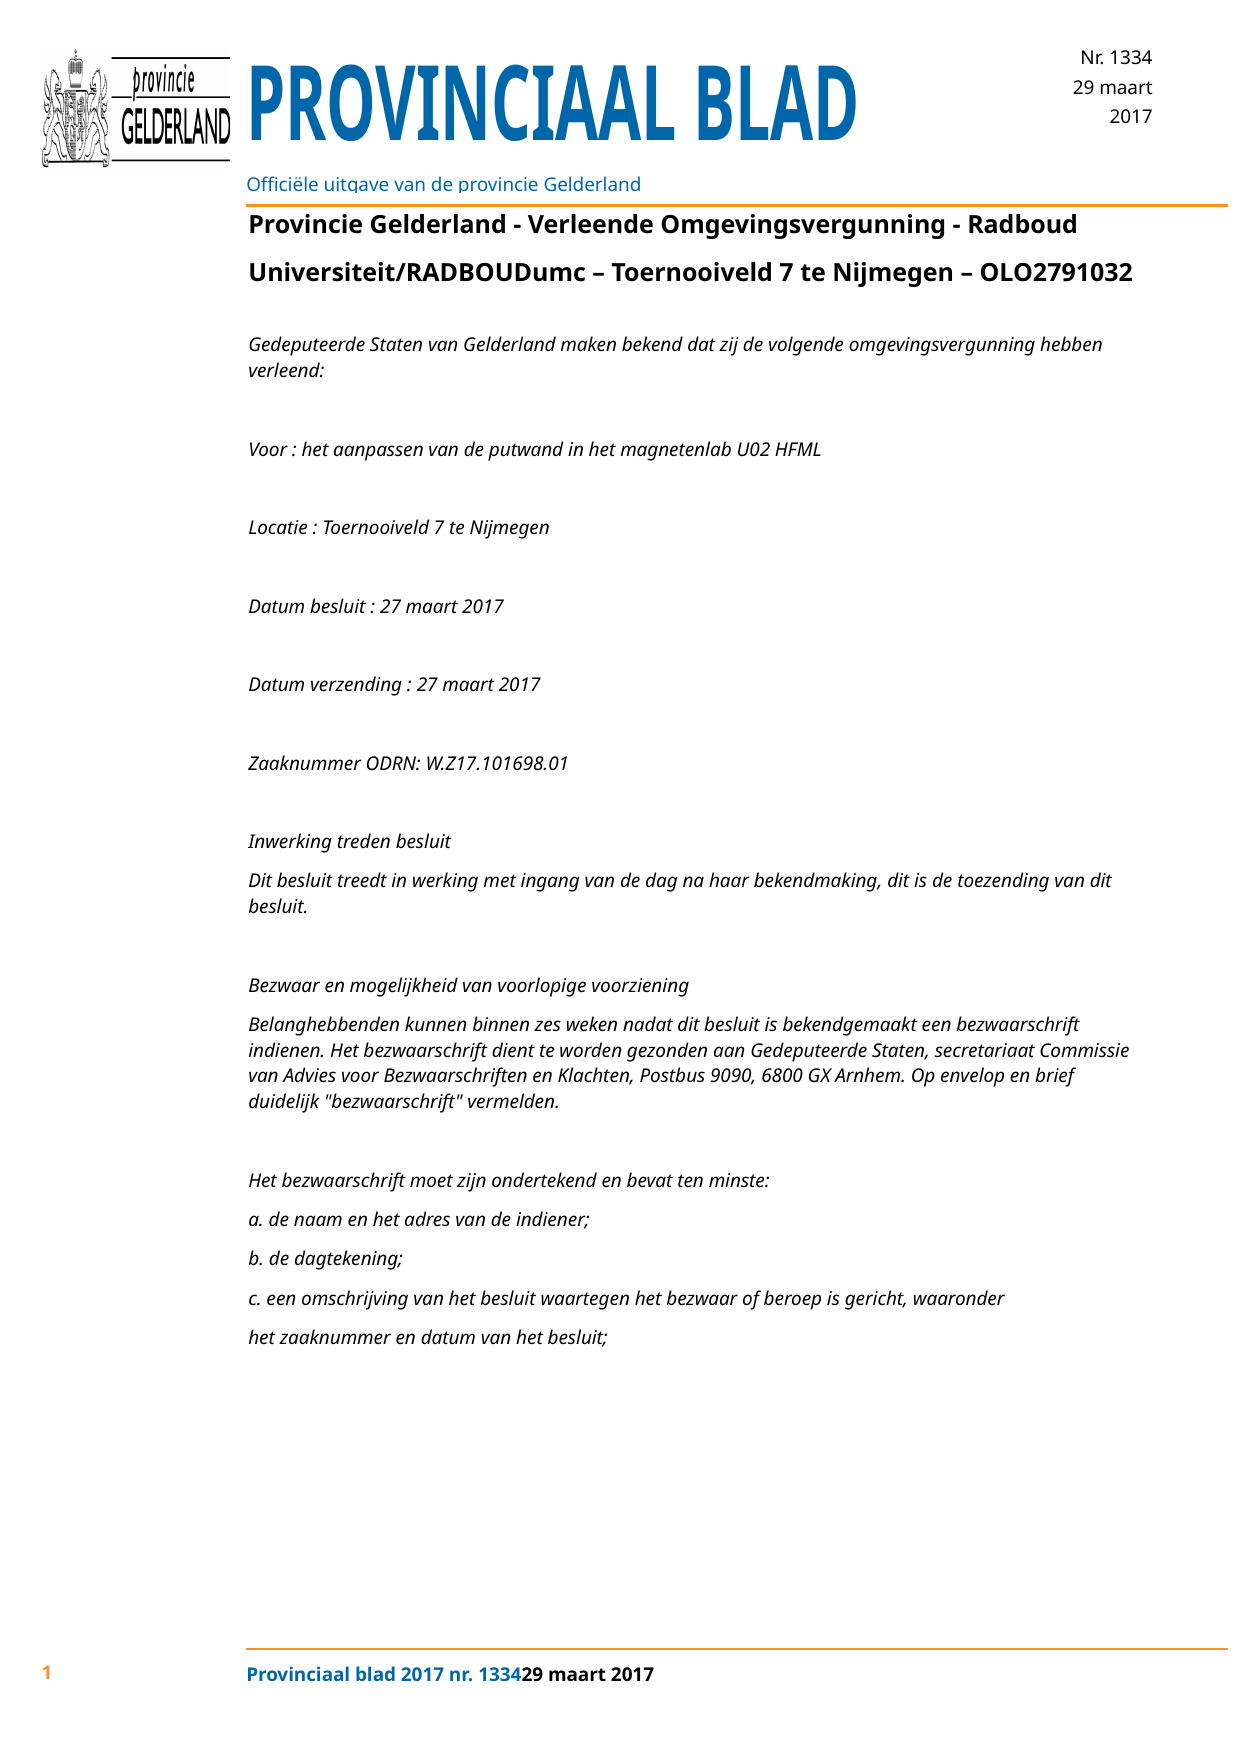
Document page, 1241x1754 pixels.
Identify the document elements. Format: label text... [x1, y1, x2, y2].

text het zaaknummer en datum van het besluit; [248, 1324, 1152, 1350]
text Datum besluit : 27 maart 2017 [248, 593, 1152, 618]
text a. de naam en het adres van de indiener; [248, 1206, 1152, 1232]
text b. de dagtekening; [248, 1246, 1152, 1271]
text c. een omschrijving van het besluit waartegen het bezwaar of beroep is gericht, waaronder [248, 1285, 1152, 1311]
text Datum verzending : 27 maart 2017 [248, 671, 1152, 697]
text Locatie : Toernooiveld 7 te Nijmegen [248, 514, 1152, 540]
text Inwerking treden besluit [248, 828, 1152, 854]
picture [41, 47, 231, 172]
text Het bezwaarschrift moet zijn ondertekend en bevat ten minste: [248, 1167, 1152, 1193]
text Bezwaar en mogelijkheid van voorlopige voorziening [248, 972, 1152, 998]
text Belanghebbenden kunnen binnen zes weken nadat dit besluit is bekendgemaakt een bezwaarschrift indienen. Het bezwaarschrift dient te worden gezonden aan Gedeputeerde Staten, secretariaat Commissie van Advies voor Bezwaarschriften en Klachten, Postbus 9090, 6800 GX Arnhem. Op envelop en brief duidelijk "bezwaarschrift" vermelden. [248, 1011, 1152, 1114]
text Provincie Gelderland - Verleende Omgevingsvergunning - Radboud Universiteit/RADBOUDumc – Toernooiveld 7 te Nijmegen – OLO2791032 [248, 207, 1152, 288]
text Zaaknummer ODRN: W.Z17.101698.01 [248, 750, 1152, 776]
text Voor : het aanpassen van de putwand in het magnetenlab U02 HFML [248, 436, 1152, 461]
text Gedeputeerde Staten van Gelderland maken bekend dat zij de volgende omgevingsvergunning hebben verleend: [248, 331, 1152, 383]
text Dit besluit treedt in werking met ingang van de dag na haar bekendmaking, dit is de toezending van dit besluit. [248, 868, 1152, 919]
